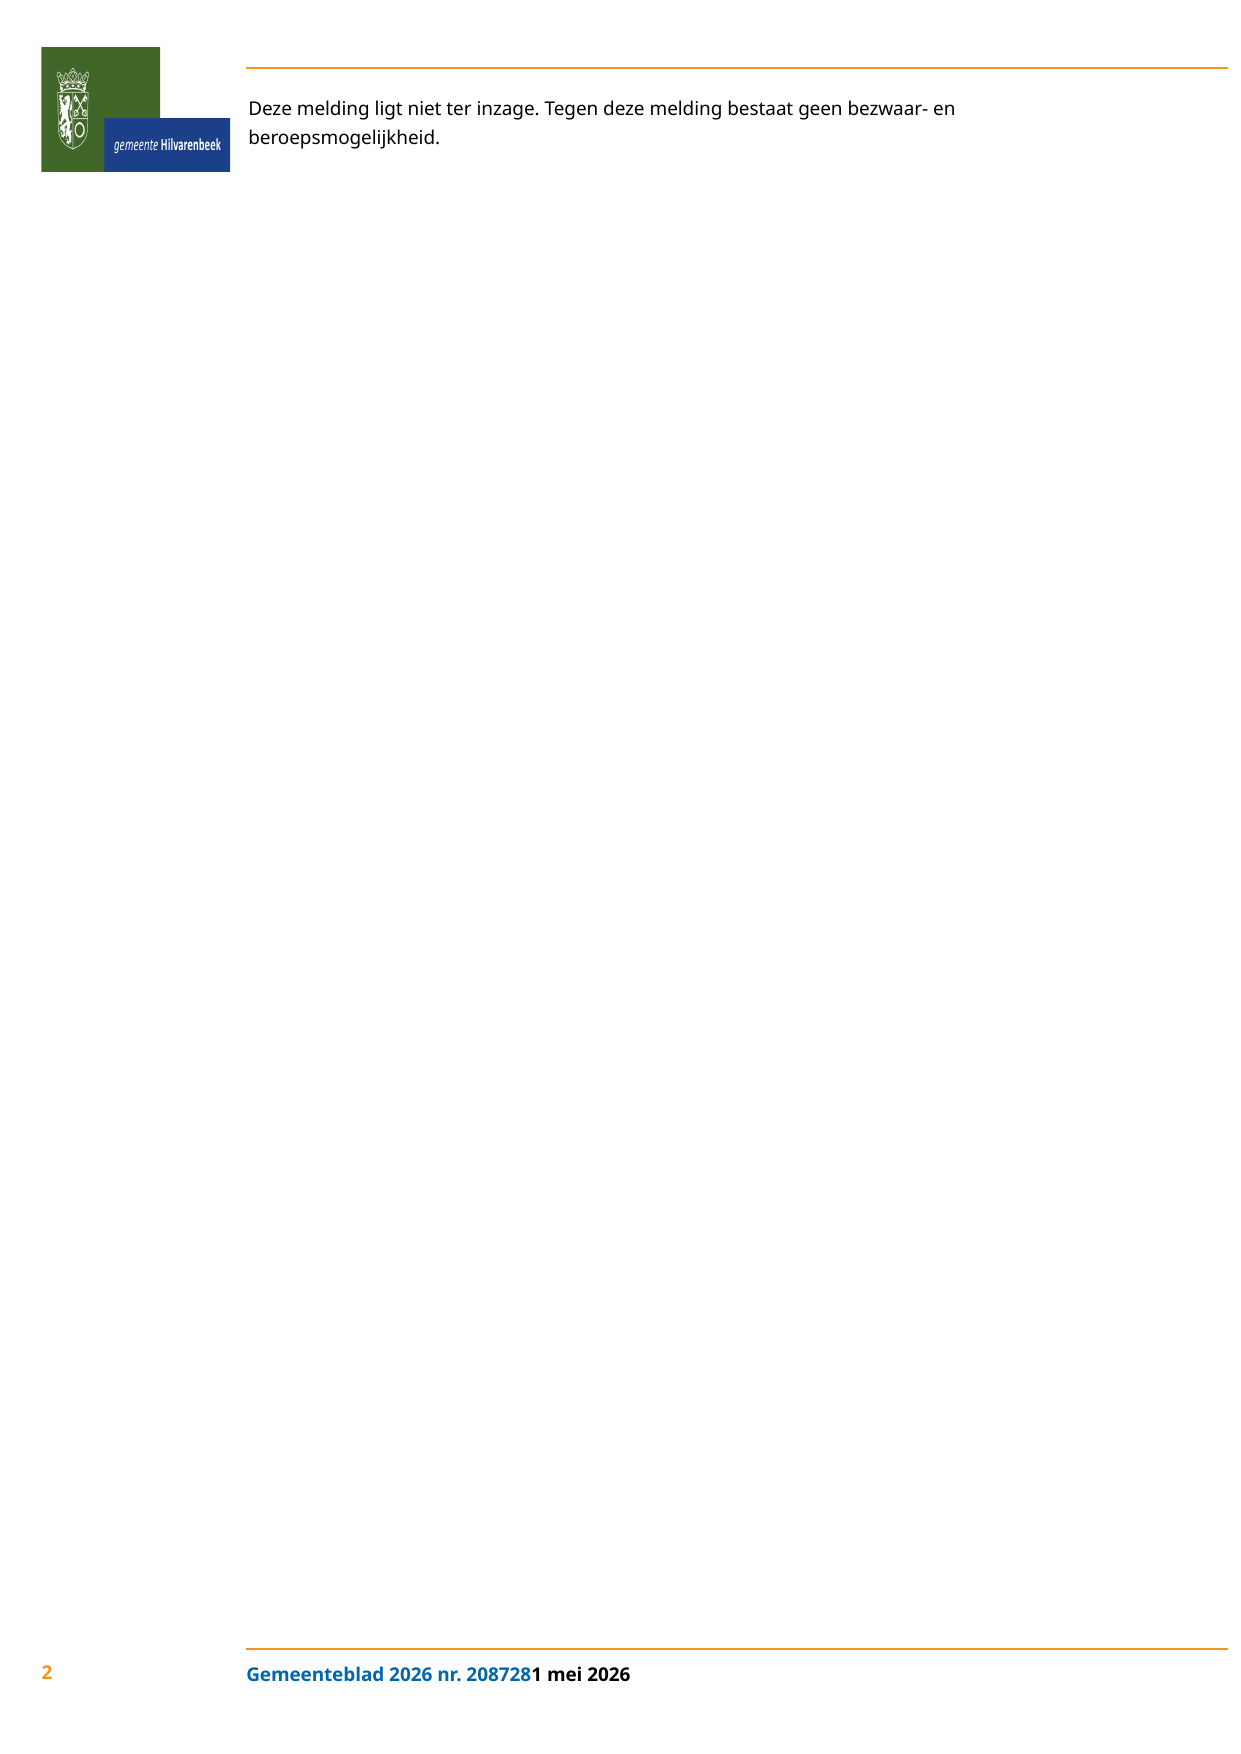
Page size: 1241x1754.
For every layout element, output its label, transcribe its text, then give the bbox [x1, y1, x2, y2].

picture [41, 47, 231, 172]
text Deze melding ligt niet ter inzage. Tegen deze melding bestaat geen bezwaar- en beroepsmogelijkheid. [248, 95, 1152, 150]
